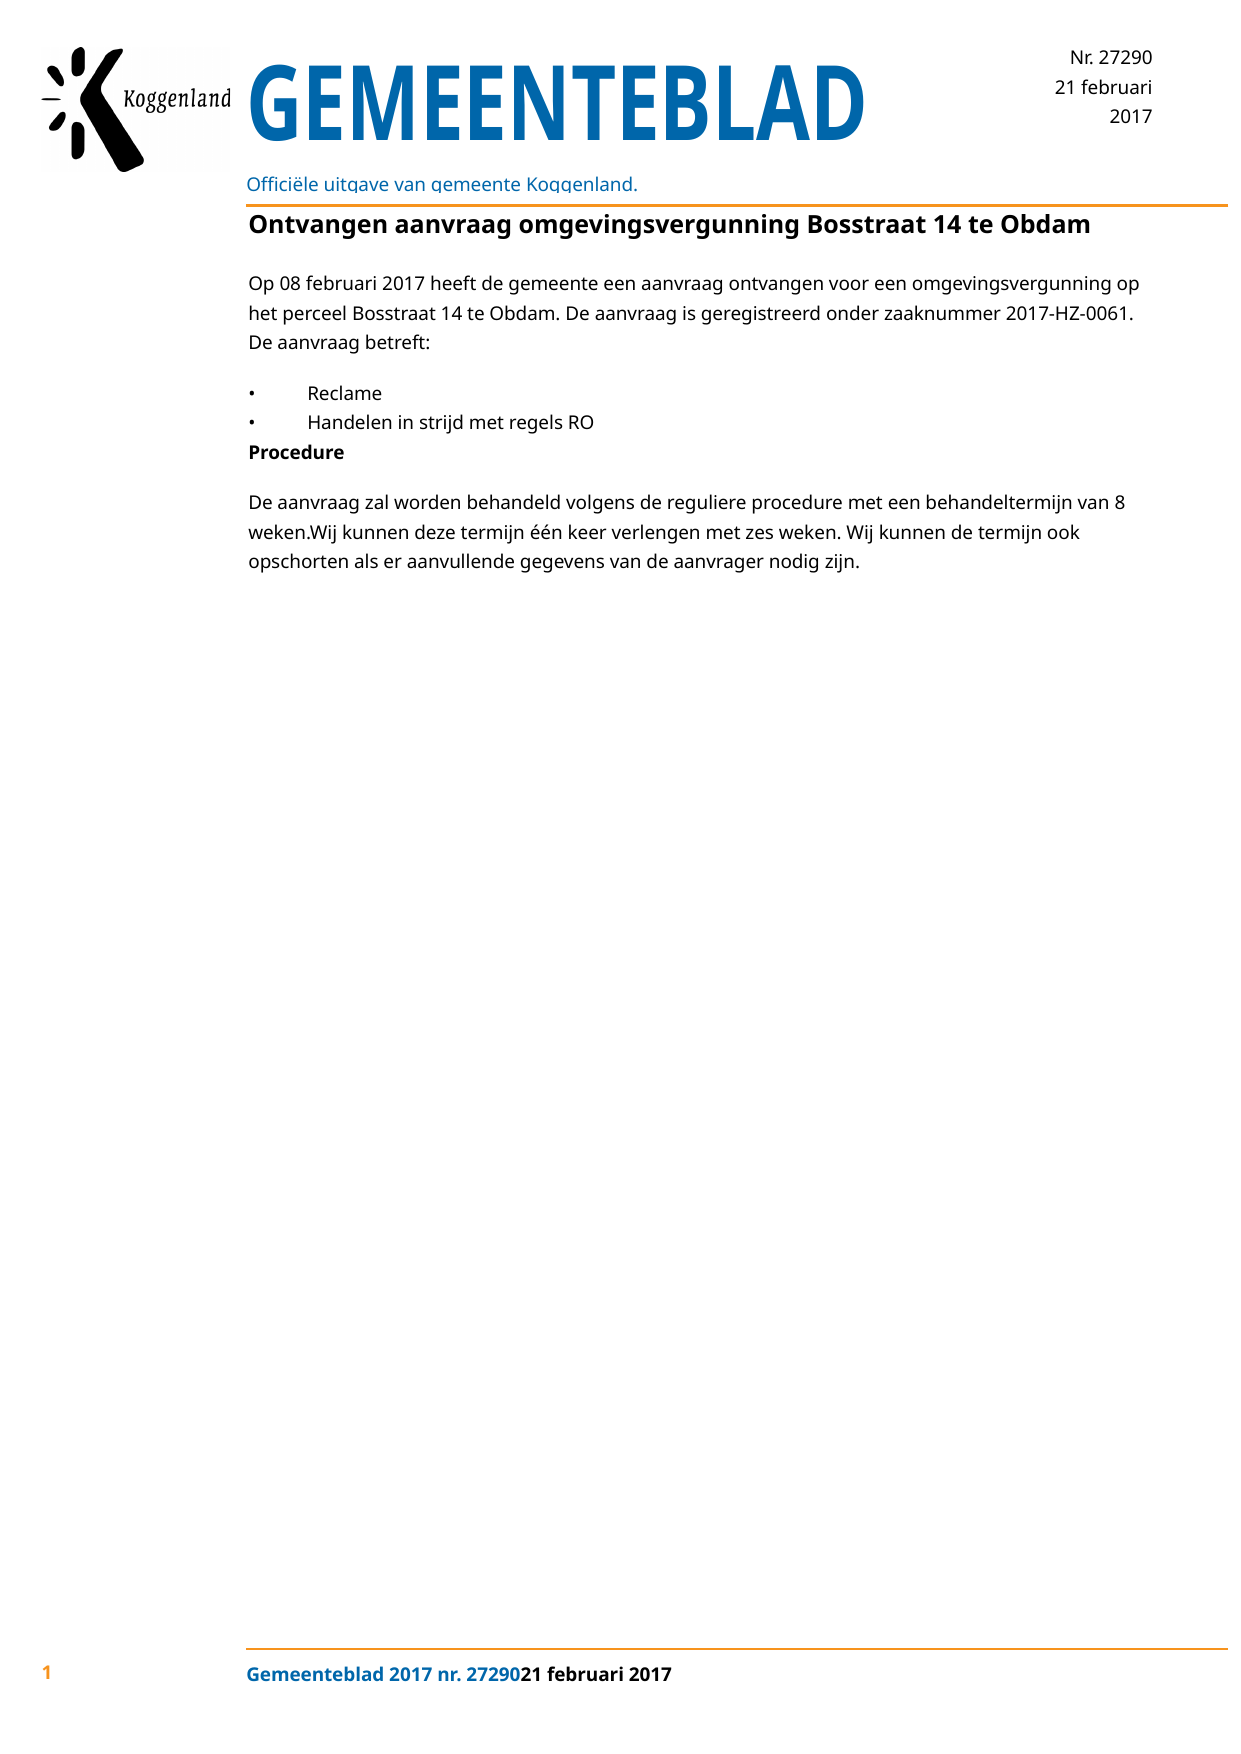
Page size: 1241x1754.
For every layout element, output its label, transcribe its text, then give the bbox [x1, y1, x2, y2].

text Ontvangen aanvraag omgevingsvergunning Bosstraat 14 te Obdam [248, 207, 1152, 241]
list Reclame [248, 380, 1152, 406]
text Procedure [248, 439, 1152, 465]
list Handelen in strijd met regels RO [248, 409, 1152, 435]
text Op 08 februari 2017 heeft de gemeente een aanvraag ontvangen voor een omgevingsvergunning op het perceel Bosstraat 14 te Obdam. De aanvraag is geregistreerd onder zaaknummer 2017-HZ-0061. De aanvraag betreft: [248, 270, 1152, 355]
picture [41, 47, 231, 172]
text De aanvraag zal worden behandeld volgens de reguliere procedure met een behandeltermijn van 8 weken.Wij kunnen deze termijn één keer verlengen met zes weken. Wij kunnen de termijn ook opschorten als er aanvullende gegevens van de aanvrager nodig zijn. [248, 489, 1152, 574]
